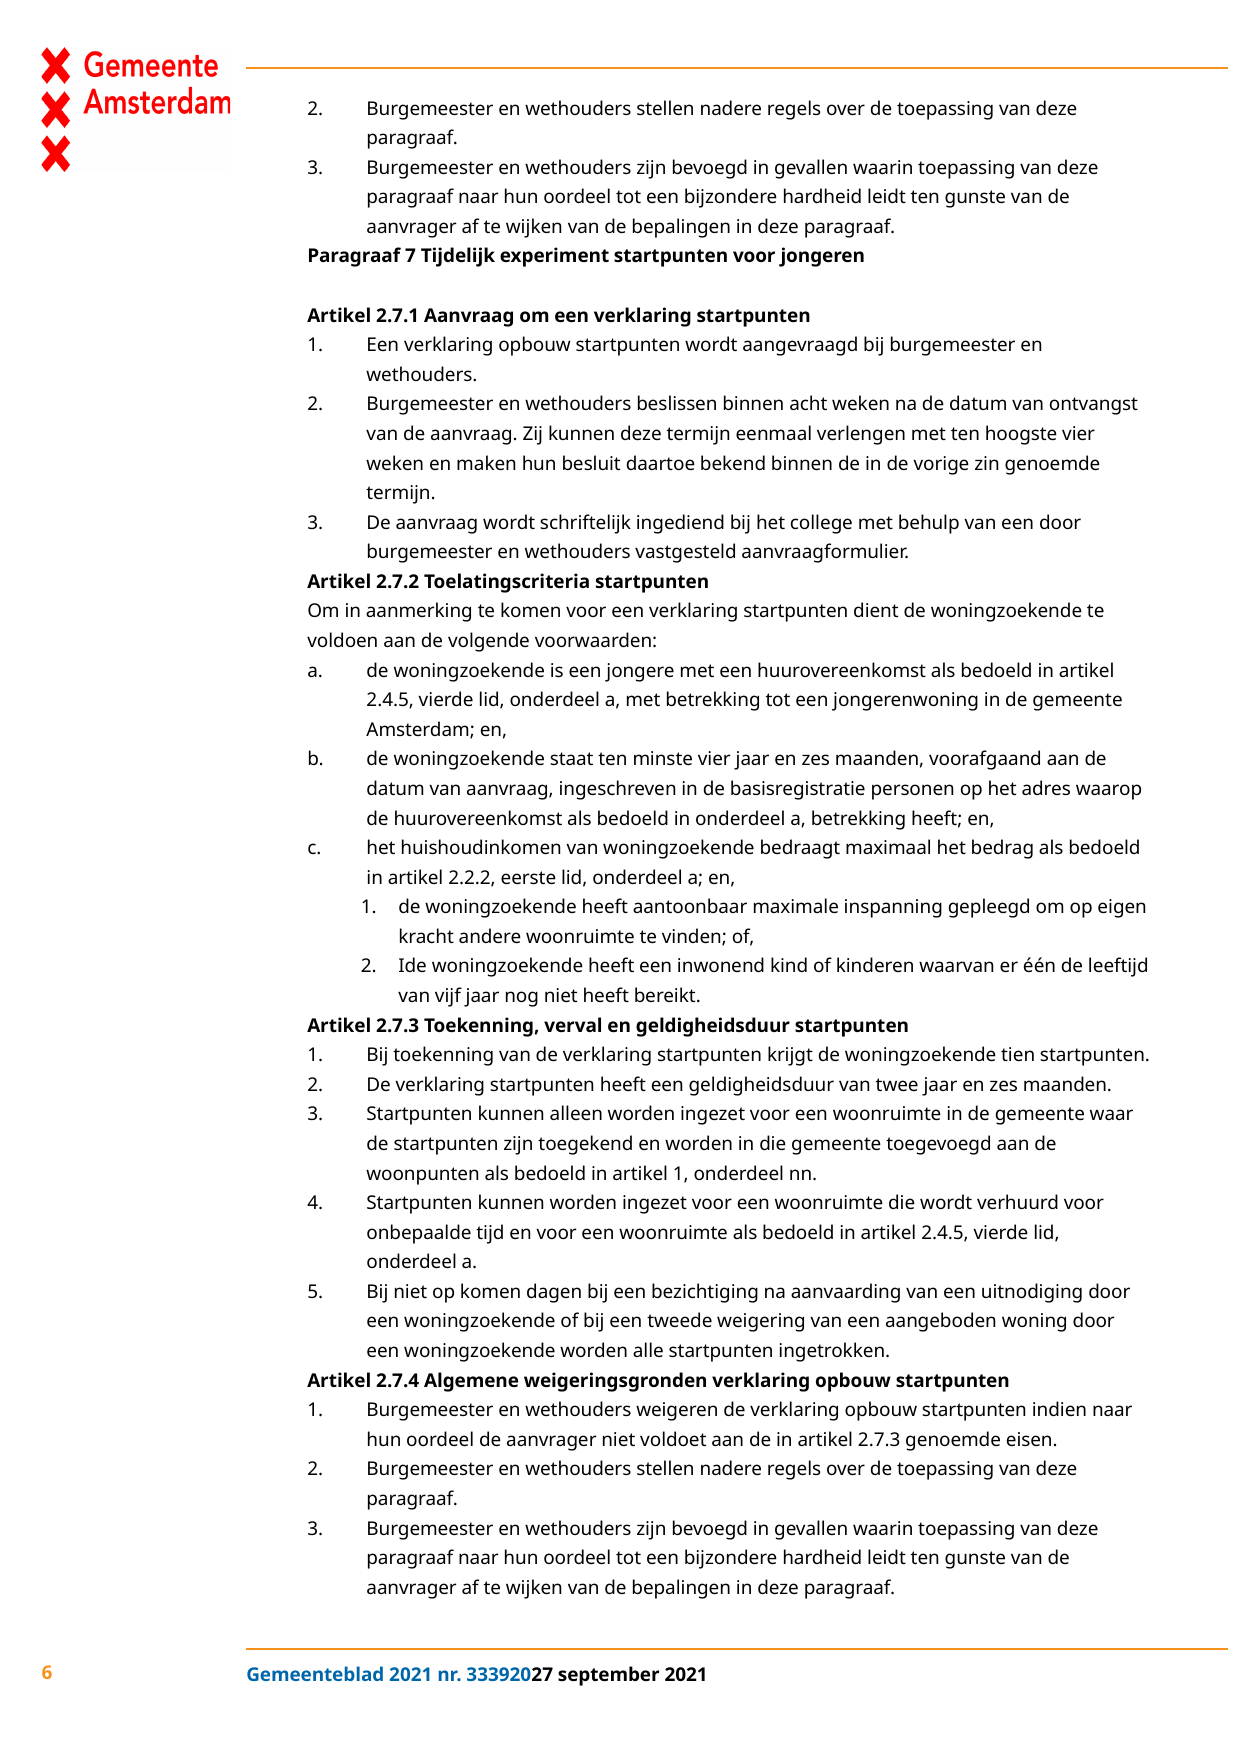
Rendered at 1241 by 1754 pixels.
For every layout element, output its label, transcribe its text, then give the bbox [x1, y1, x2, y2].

list Artikel 2.7.2 Toelatingscriteria startpunten [248, 568, 1152, 594]
list Ide woningzoekende heeft een inwonend kind of kinderen waarvan er één de leeftijd van vijf jaar nog niet heeft bereikt. [361, 953, 1152, 1008]
list Artikel 2.7.4 Algemene weigeringsgronden verklaring opbouw startpunten [248, 1367, 1152, 1393]
list Burgemeester en wethouders zijn bevoegd in gevallen waarin toepassing van deze paragraaf naar hun oordeel tot een bijzondere hardheid leidt ten gunste van de aanvrager af te wijken van de bepalingen in deze paragraaf. [307, 154, 1152, 239]
list Burgemeester en wethouders stellen nadere regels over de toepassing van deze paragraaf. [307, 1456, 1152, 1511]
list Om in aanmerking te komen voor een verklaring startpunten dient de woningzoekende te voldoen aan de volgende voorwaarden: [248, 598, 1152, 653]
list Startpunten kunnen worden ingezet voor een woonruimte die wordt verhuurd voor onbepaalde tijd en voor een woonruimte als bedoeld in artikel 2.4.5, vierde lid, onderdeel a. [307, 1189, 1152, 1274]
list Startpunten kunnen alleen worden ingezet voor een woonruimte in de gemeente waar de startpunten zijn toegekend en worden in die gemeente toegevoegd aan de woonpunten als bedoeld in artikel 1, onderdeel nn. [307, 1101, 1152, 1186]
list Paragraaf 7 Tijdelijk experiment startpunten voor jongeren [248, 243, 1152, 268]
list De verklaring startpunten heeft een geldigheidsduur van twee jaar en zes maanden. [307, 1071, 1152, 1097]
list de woningzoekende staat ten minste vier jaar en zes maanden, voorafgaand aan de datum van aanvraag, ingeschreven in de basisregistratie personen op het adres waarop de huurovereenkomst als bedoeld in onderdeel a, betrekking heeft; en, [307, 746, 1152, 831]
list het huishoudinkomen van woningzoekende bedraagt maximaal het bedrag als bedoeld in artikel 2.2.2, eerste lid, onderdeel a; en, [307, 834, 1152, 890]
list Burgemeester en wethouders zijn bevoegd in gevallen waarin toepassing van deze paragraaf naar hun oordeel tot een bijzondere hardheid leidt ten gunste van de aanvrager af te wijken van de bepalingen in deze paragraaf. [307, 1515, 1152, 1600]
list Artikel 2.7.1 Aanvraag om een verklaring startpunten [248, 302, 1152, 328]
list Bij toekenning van de verklaring startpunten krijgt de woningzoekende tien startpunten. [307, 1041, 1152, 1067]
list de woningzoekende is een jongere met een huurovereenkomst als bedoeld in artikel 2.4.5, vierde lid, onderdeel a, met betrekking tot een jongerenwoning in de gemeente Amsterdam; en, [307, 657, 1152, 742]
list Burgemeester en wethouders stellen nadere regels over de toepassing van deze paragraaf. [307, 95, 1152, 150]
list Burgemeester en wethouders beslissen binnen acht weken na de datum van ontvangst van de aanvraag. Zij kunnen deze termijn eenmaal verlengen met ten hoogste vier weken en maken hun besluit daartoe bekend binnen de in de vorige zin genoemde termijn. [307, 391, 1152, 505]
list Artikel 2.7.3 Toekenning, verval en geldigheidsduur startpunten [248, 1012, 1152, 1038]
list Burgemeester en wethouders weigeren de verklaring opbouw startpunten indien naar hun oordeel de aanvrager niet voldoet aan de in artikel 2.7.3 genoemde eisen. [307, 1396, 1152, 1452]
list Bij niet op komen dagen bij een bezichtiging na aanvaarding van een uitnodiging door een woningzoekende of bij een tweede weigering van een aangeboden woning door een woningzoekende worden alle startpunten ingetrokken. [307, 1278, 1152, 1363]
list De aanvraag wordt schriftelijk ingediend bij het college met behulp van een door burgemeester en wethouders vastgesteld aanvraagformulier. [307, 509, 1152, 564]
picture [41, 47, 231, 172]
list Een verklaring opbouw startpunten wordt aangevraagd bij burgemeester en wethouders. [307, 331, 1152, 387]
list de woningzoekende heeft aantoonbaar maximale inspanning gepleegd om op eigen kracht andere woonruimte te vinden; of, [361, 893, 1152, 949]
